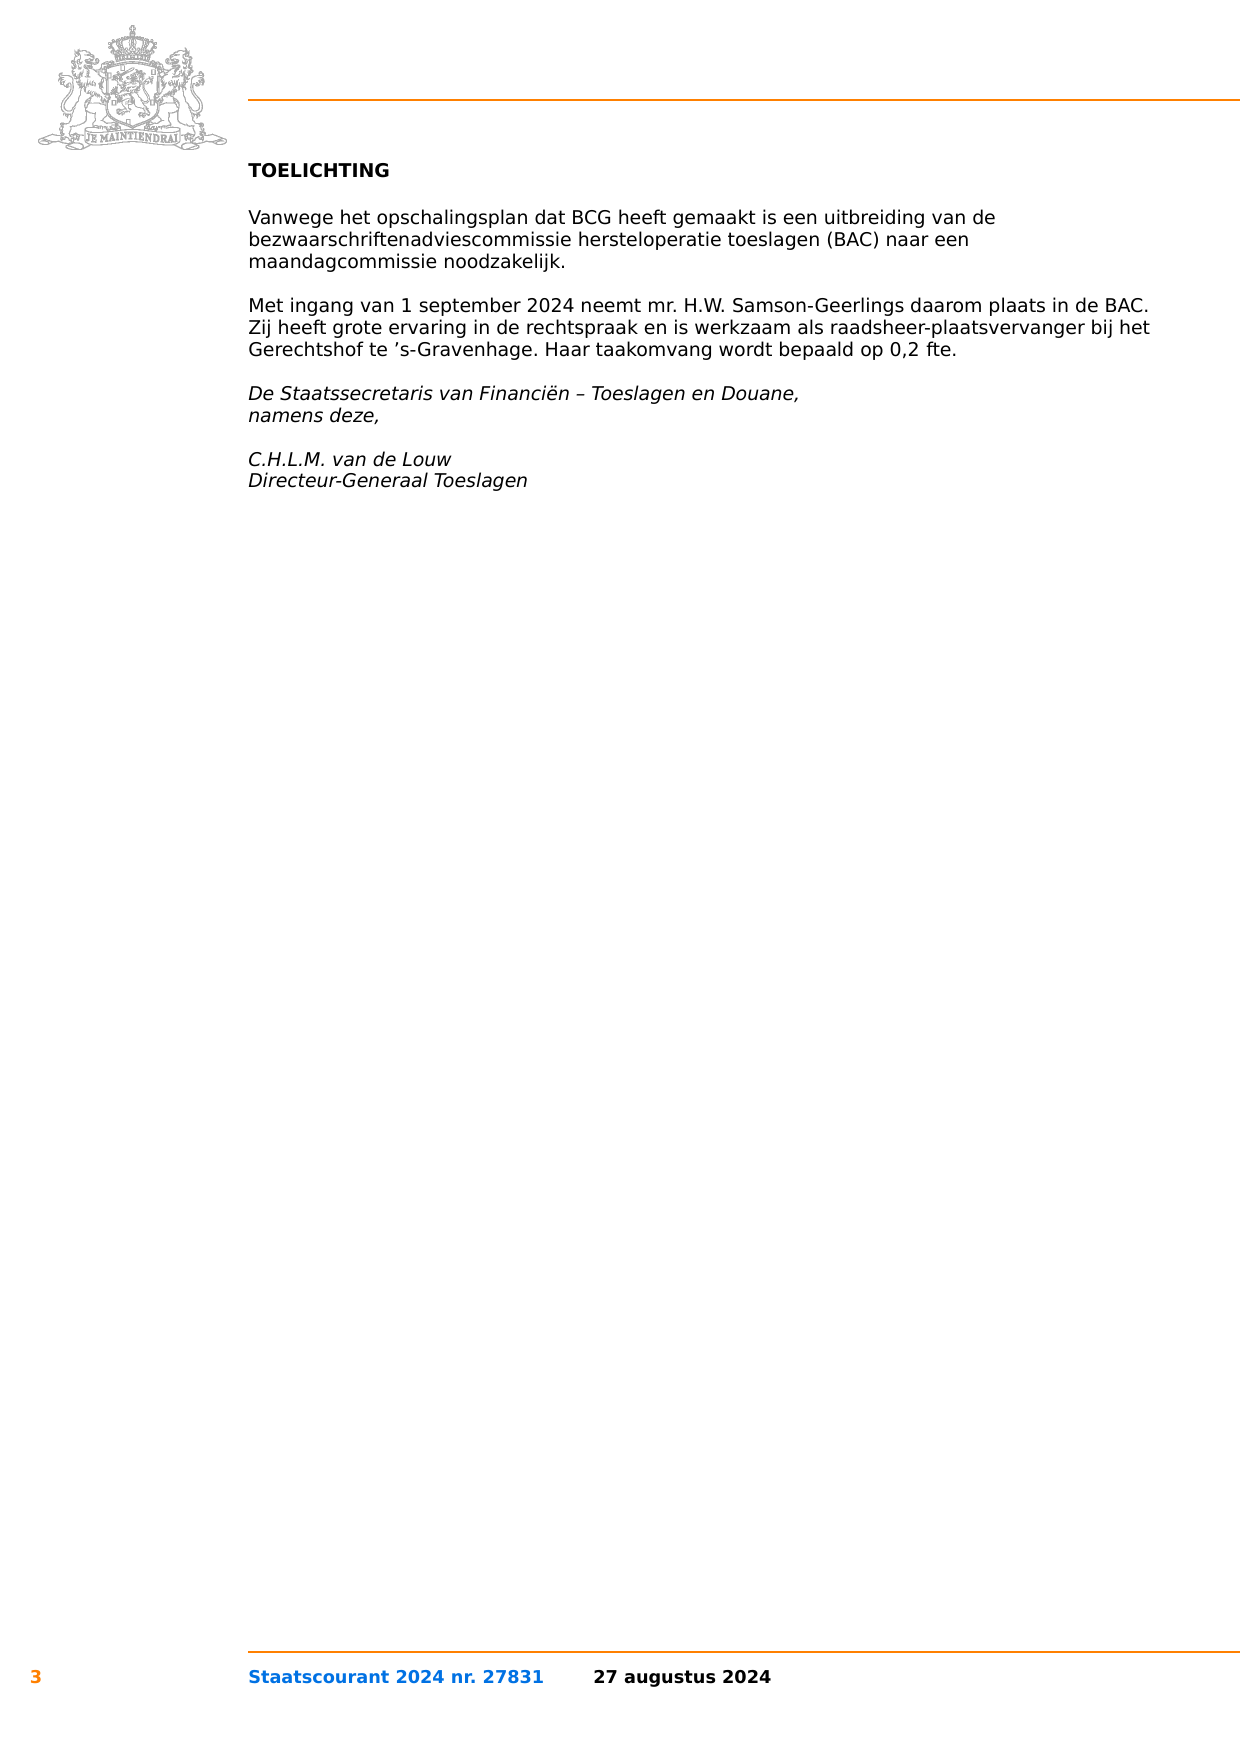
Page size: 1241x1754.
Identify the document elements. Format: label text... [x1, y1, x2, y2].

subtitle TOELICHTING [248, 160, 1163, 182]
text De Staatssecretaris van Financiën – Toeslagen en Douane, namens deze, C.H.L.M. van de Louw Directeur-Generaal Toeslagen [248, 382, 1163, 492]
text Vanwege het opschalingsplan dat BCG heeft gemaakt is een uitbreiding van de bezwaarschriftenadviescommissie hersteloperatie toeslagen (BAC) naar een maandagcommissie noodzakelijk. [248, 207, 1163, 273]
picture [38, 25, 227, 150]
text Met ingang van 1 september 2024 neemt mr. H.W. Samson-Geerlings daarom plaats in de BAC. Zij heeft grote ervaring in de rechtspraak en is werkzaam als raadsheer-plaatsvervanger bij het Gerechtshof te ’s-Gravenhage. Haar taakomvang wordt bepaald op 0,2 fte. [248, 295, 1163, 361]
